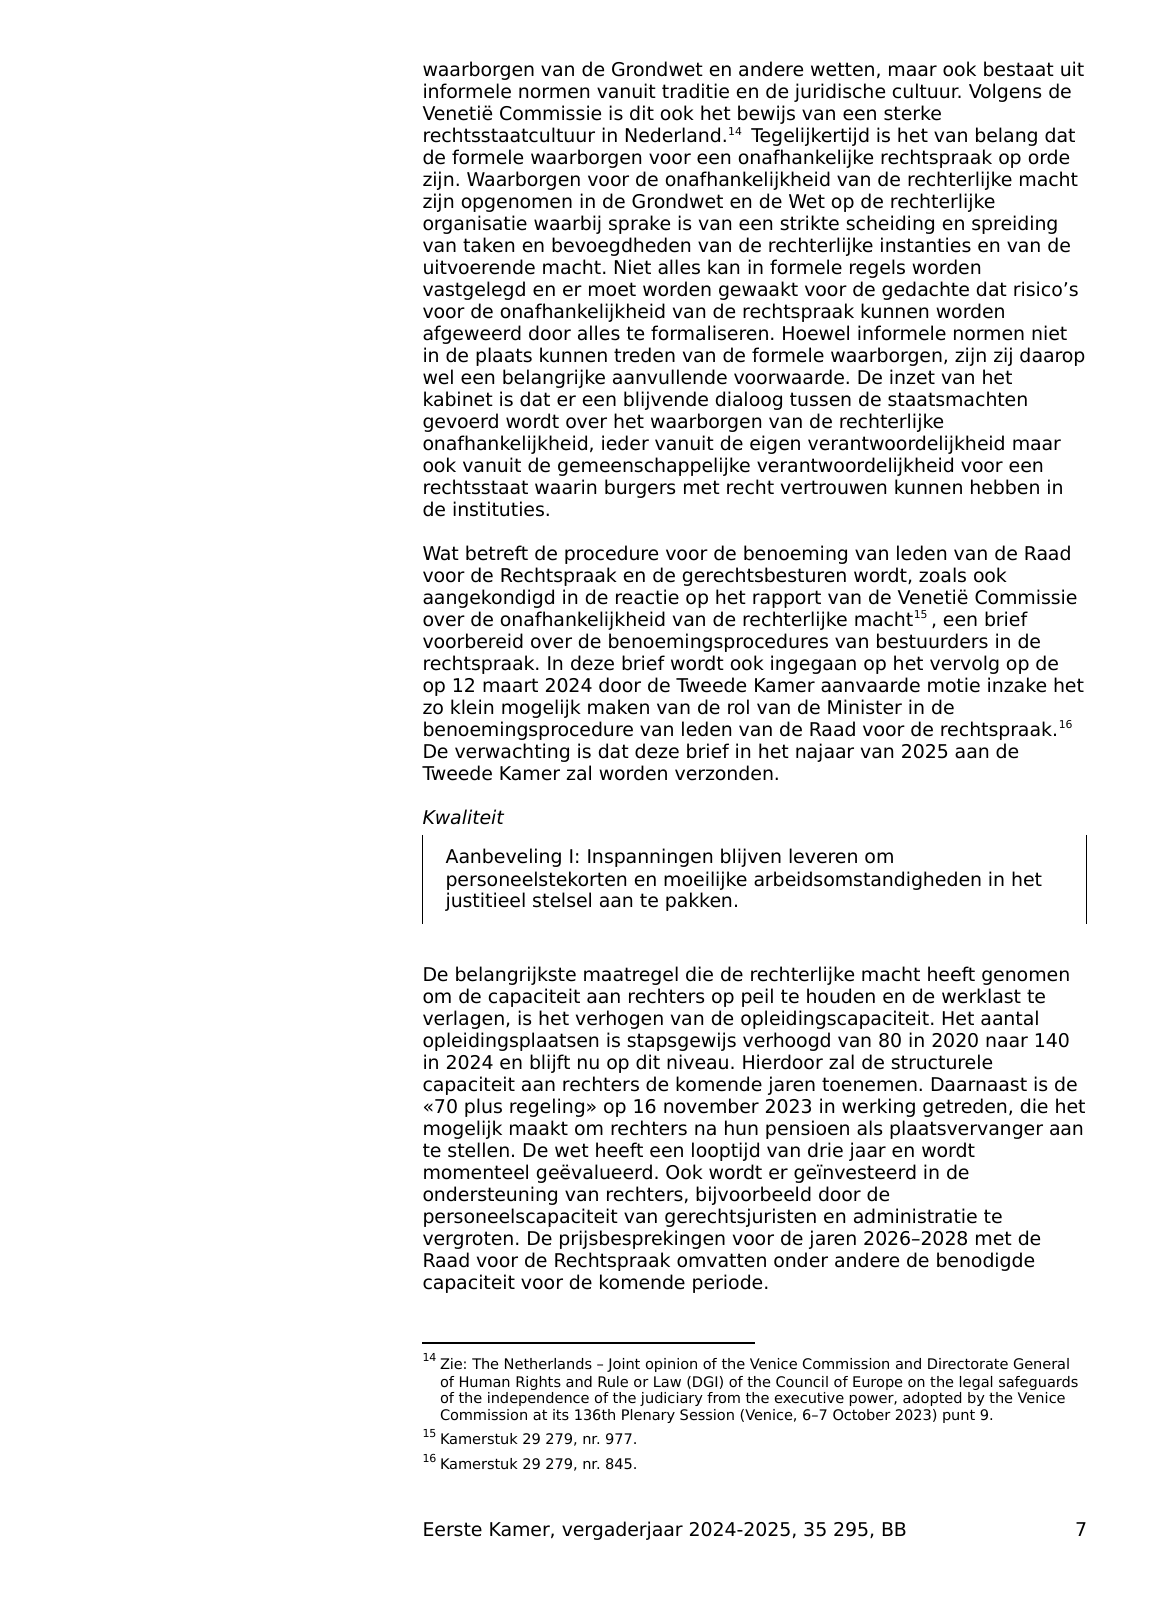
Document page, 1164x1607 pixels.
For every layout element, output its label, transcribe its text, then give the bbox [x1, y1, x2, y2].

text Kamerstuk 29 279, nr. 977. [422, 1427, 1087, 1449]
text Kamerstuk 29 279, nr. 845. [422, 1452, 1087, 1474]
text waarborgen van de Grondwet en andere wetten, maar ook bestaat uit informele normen vanuit traditie en de juridische cultuur. Volgens de Venetië Commissie is dit ook het bewijs van een sterke rechtsstaatcultuur in Nederland. Tegelijkertijd is het van belang dat de formele waarborgen voor een onafhankelijke rechtspraak op orde zijn. Waarborgen voor de onafhankelijkheid van de rechterlijke macht zijn opgenomen in de Grondwet en de Wet op de rechterlijke organisatie waarbij sprake is van een strikte scheiding en spreiding van taken en bevoegdheden van de rechterlijke instanties en van de uitvoerende macht. Niet alles kan in formele regels worden vastgelegd en er moet worden gewaakt voor de gedachte dat risico’s voor de onafhankelijkheid van de rechtspraak kunnen worden afgeweerd door alles te formaliseren. Hoewel informele normen niet in de plaats kunnen treden van de formele waarborgen, zijn zij daarop wel een belangrijke aanvullende voorwaarde. De inzet van het kabinet is dat er een blijvende dialoog tussen de staatsmachten gevoerd wordt over het waarborgen van de rechterlijke onafhankelijkheid, ieder vanuit de eigen verantwoordelijkheid maar ook vanuit de gemeenschappelijke verantwoordelijkheid voor een rechtsstaat waarin burgers met recht vertrouwen kunnen hebben in de instituties. [422, 59, 1087, 521]
text Zie: The Netherlands – Joint opinion of the Venice Commission and Directorate General of Human Rights and Rule or Law (DGI) of the Council of Europe on the legal safeguards of the independence of the judiciary from the executive power, adopted by the Venice Commission at its 136th Plenary Session (Venice, 6–7 October 2023) punt 9. [422, 1352, 1087, 1424]
text De belangrijkste maatregel die de rechterlijke macht heeft genomen om de capaciteit aan rechters op peil te houden en de werklast te verlagen, is het verhogen van de opleidingscapaciteit. Het aantal opleidingsplaatsen is stapsgewijs verhoogd van 80 in 2020 naar 140 in 2024 en blijft nu op dit niveau. Hierdoor zal de structurele capaciteit aan rechters de komende jaren toenemen. Daarnaast is de «70 plus regeling» op 16 november 2023 in werking getreden, die het mogelijk maakt om rechters na hun pensioen als plaatsvervanger aan te stellen. De wet heeft een looptijd van drie jaar en wordt momenteel geëvalueerd. Ook wordt er geïnvesteerd in de ondersteuning van rechters, bijvoorbeeld door de personeelscapaciteit van gerechtsjuristen en administratie te vergroten. De prijsbesprekingen voor de jaren 2026–2028 met de Raad voor de Rechtspraak omvatten onder andere de benodigde capaciteit voor de komende periode. [422, 964, 1087, 1294]
table_header Aanbeveling I: Inspanningen blijven leveren om personeelstekorten en moeilijke arbeidsomstandigheden in het justitieel stelsel aan te pakken. [423, 835, 1086, 924]
text Wat betreft de procedure voor de benoeming van leden van de Raad voor de Rechtspraak en de gerechtsbesturen wordt, zoals ook aangekondigd in de reactie op het rapport van de Venetië Commissie over de onafhankelijkheid van de rechterlijke macht, een brief voorbereid over de benoemingsprocedures van bestuurders in de rechtspraak. In deze brief wordt ook ingegaan op het vervolg op de op 12 maart 2024 door de Tweede Kamer aanvaarde motie inzake het zo klein mogelijk maken van de rol van de Minister in de benoemingsprocedure van leden van de Raad voor de rechtspraak. De verwachting is dat deze brief in het najaar van 2025 aan de Tweede Kamer zal worden verzonden. [422, 543, 1087, 784]
subtitle Kwaliteit [422, 807, 1087, 829]
